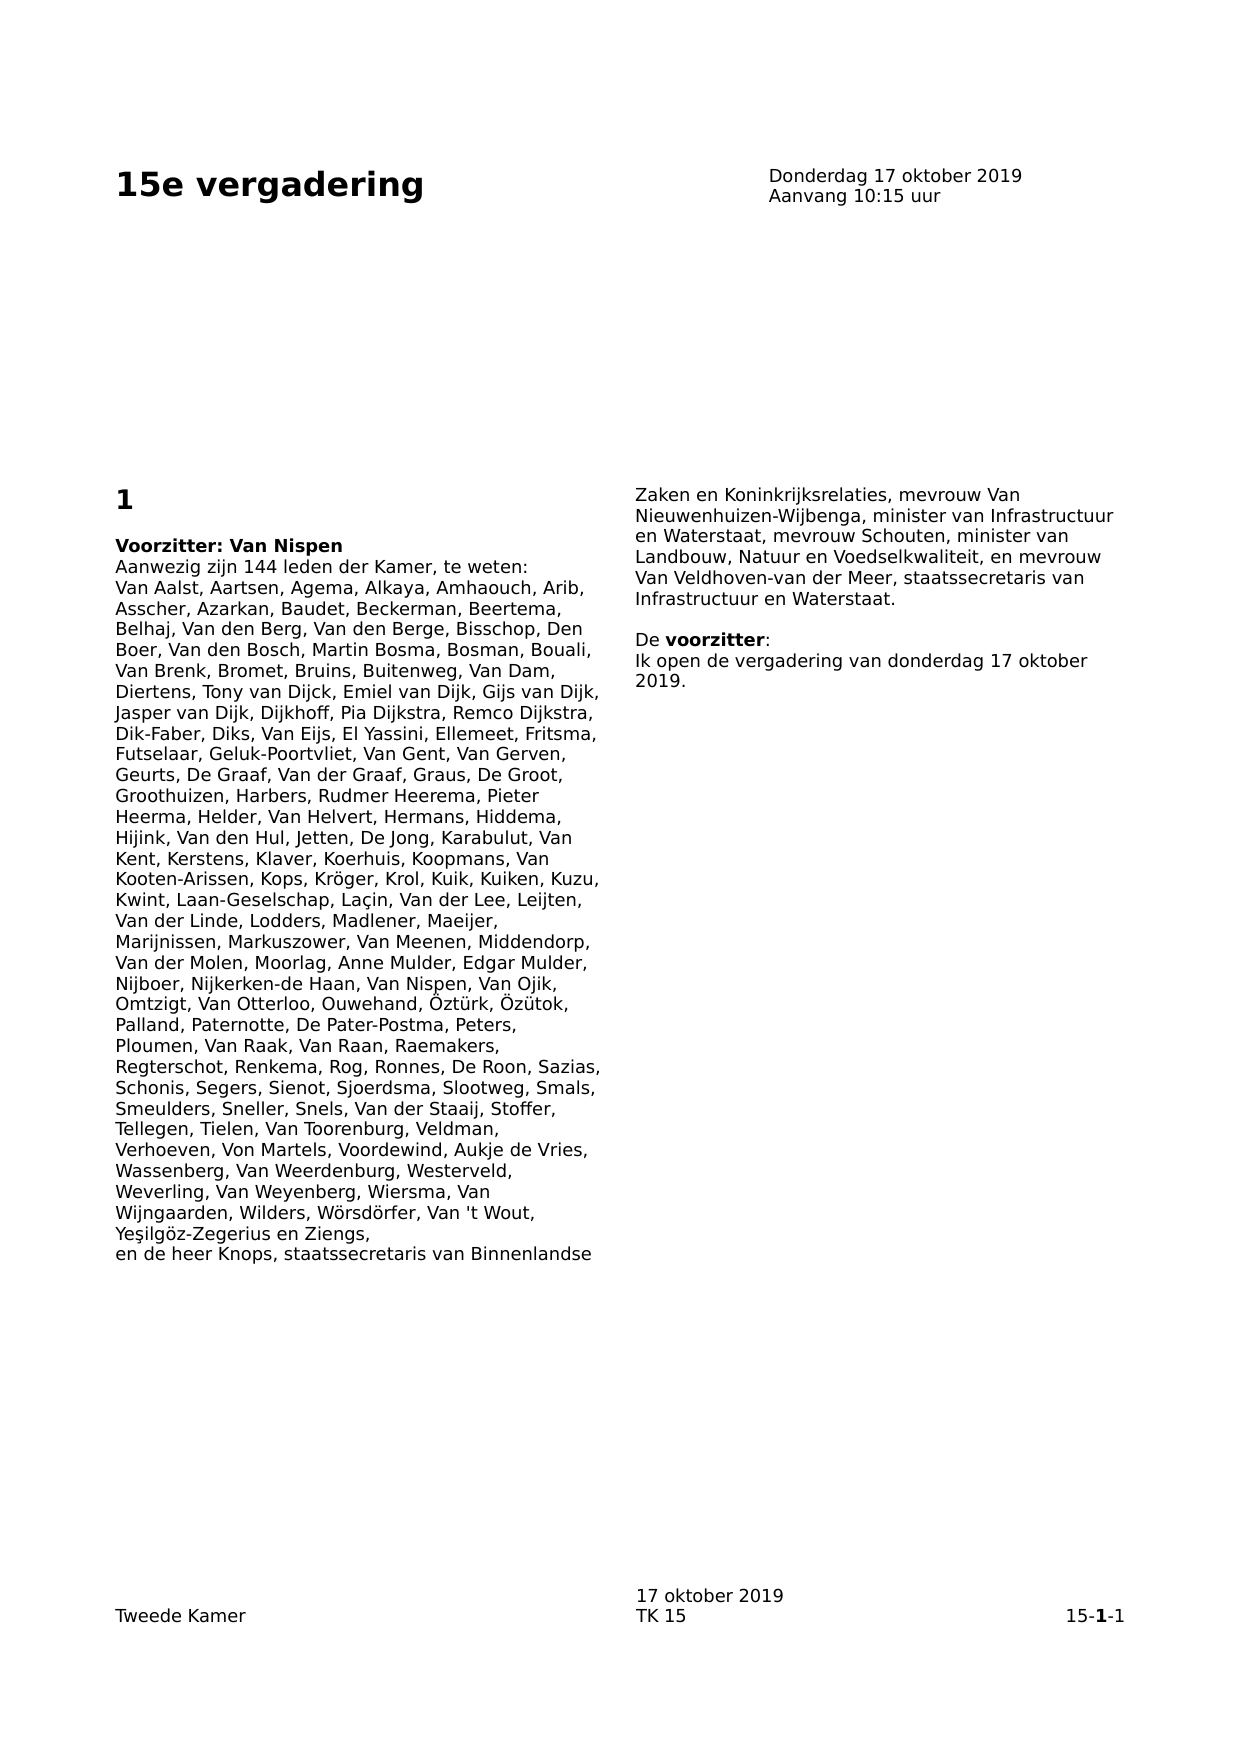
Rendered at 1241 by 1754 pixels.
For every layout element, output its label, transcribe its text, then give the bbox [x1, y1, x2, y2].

text en de heer Knops, staatssecretaris van Binnenlandse [115, 1244, 605, 1265]
text Van Aalst, Aartsen, Agema, Alkaya, Amhaouch, Arib, Asscher, Azarkan, Baudet, Beckerman, Beertema, Belhaj, Van den Berg, Van den Berge, Bisschop, Den Boer, Van den Bosch, Martin Bosma, Bosman, Bouali, Van Brenk, Bromet, Bruins, Buitenweg, Van Dam, Diertens, Tony van Dijck, Emiel van Dijk, Gijs van Dijk, Jasper van Dijk, Dijkhoff, Pia Dijkstra, Remco Dijkstra, Dik-Faber, Diks, Van Eijs, El Yassini, Ellemeet, Fritsma, Futselaar, Geluk-Poortvliet, Van Gent, Van Gerven, Geurts, De Graaf, Van der Graaf, Graus, De Groot, Groothuizen, Harbers, Rudmer Heerema, Pieter Heerma, Helder, Van Helvert, Hermans, Hiddema, Hijink, Van den Hul, Jetten, De Jong, Karabulut, Van Kent, Kerstens, Klaver, Koerhuis, Koopmans, Van Kooten-Arissen, Kops, Kröger, Krol, Kuik, Kuiken, Kuzu, Kwint, Laan-Geselschap, Laçin, Van der Lee, Leijten, Van der Linde, Lodders, Madlener, Maeijer, Marijnissen, Markuszower, Van Meenen, Middendorp, Van der Molen, Moorlag, Anne Mulder, Edgar Mulder, Nijboer, Nijkerken-de Haan, Van Nispen, Van Ojik, Omtzigt, Van Otterloo, Ouwehand, Öztürk, Özütok, Palland, Paternotte, De Pater-Postma, Peters, Ploumen, Van Raak, Van Raan, Raemakers, Regterschot, Renkema, Rog, Ronnes, De Roon, Sazias, Schonis, Segers, Sienot, Sjoerdsma, Slootweg, Smals, Smeulders, Sneller, Snels, Van der Staaij, Stoffer, Tellegen, Tielen, Van Toorenburg, Veldman, Verhoeven, Von Martels, Voordewind, Aukje de Vries, Wassenberg, Van Weerdenburg, Westerveld, Weverling, Van Weyenberg, Wiersma, Van Wijngaarden, Wilders, Wörsdörfer, Van 't Wout, Yeşilgöz-Zegerius en Ziengs, [115, 577, 605, 1244]
table_header Donderdag 17 oktober 2019 [769, 165, 1125, 186]
title 1 [115, 484, 605, 516]
text De voorzitter: [635, 629, 1125, 650]
table_cell Aanvang 10:15 uur [769, 186, 1125, 207]
text Voorzitter: Van Nispen [115, 536, 605, 557]
text Aanwezig zijn 144 leden der Kamer, te weten: [115, 557, 605, 577]
table_header 15e vergadering [115, 165, 768, 207]
text Ik open de vergadering van donderdag 17 oktober 2019. [635, 650, 1125, 692]
text Zaken en Koninkrijksrelaties, mevrouw Van Nieuwenhuizen-Wijbenga, minister van Infrastructuur en Waterstaat, mevrouw Schouten, minister van Landbouw, Natuur en Voedselkwaliteit, en mevrouw Van Veldhoven-van der Meer, staatssecretaris van Infrastructuur en Waterstaat. [635, 484, 1125, 609]
